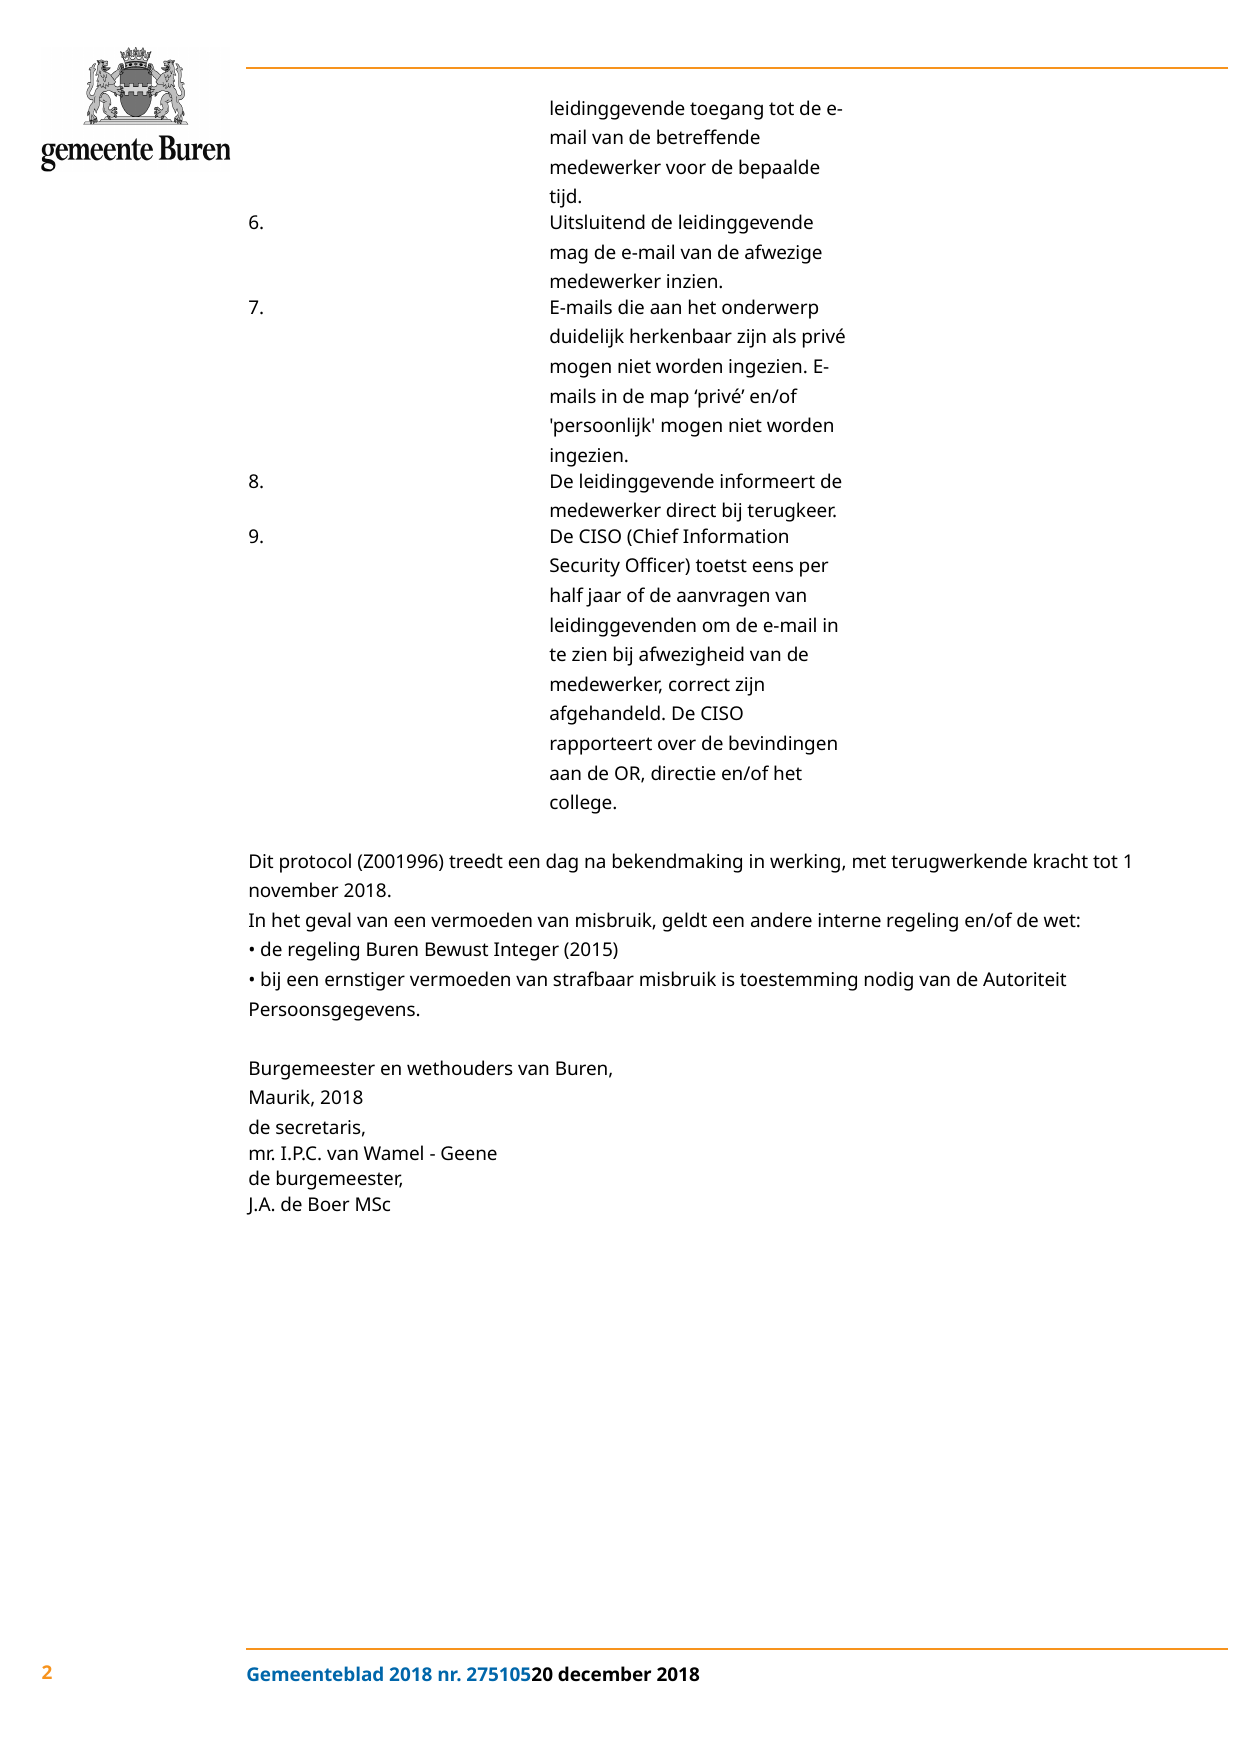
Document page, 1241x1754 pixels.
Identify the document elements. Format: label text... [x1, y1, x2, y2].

table_cell [850, 523, 1152, 815]
table_cell [850, 95, 1152, 209]
table_cell [850, 468, 1152, 523]
table_cell De leidinggevende informeert de medewerker direct bij terugkeer. [549, 468, 850, 523]
table_cell [248, 95, 549, 209]
table_cell 7. [248, 294, 549, 468]
text de secretaris, [248, 1114, 1152, 1140]
text Burgemeester en wethouders van Buren, [248, 1055, 1152, 1081]
text de burgemeester, [248, 1166, 1152, 1191]
text Dit protocol (Z001996) treedt een dag na bekendmaking in werking, met terugwerkende kracht tot 1 november 2018. [248, 848, 1152, 903]
text mr. I.P.C. van Wamel - Geene [248, 1140, 1152, 1166]
table_cell Uitsluitend de leidinggevende mag de e-mail van de afwezige medewerker inzien. [549, 209, 850, 294]
picture [41, 47, 231, 172]
table_cell 9. [248, 523, 549, 815]
text J.A. de Boer MSc [248, 1191, 1152, 1217]
text • de regeling Buren Bewust Integer (2015) [248, 937, 1152, 962]
table_cell leidinggevende toegang tot de e-mail van de betreffende medewerker voor de bepaalde tijd. [549, 95, 850, 209]
table_cell 8. [248, 468, 549, 523]
table_cell [850, 294, 1152, 468]
table_cell 6. [248, 209, 549, 294]
table_cell E-mails die aan het onderwerp duidelijk herkenbaar zijn als privé mogen niet worden ingezien. E-mails in de map ‘privé’ en/of 'persoonlijk' mogen niet worden ingezien. [549, 294, 850, 468]
table_cell De CISO (Chief Information Security Officer) toetst eens per half jaar of de aanvragen van leidinggevenden om de e-mail in te zien bij afwezigheid van de medewerker, correct zijn afgehandeld. De CISO rapporteert over de bevindingen aan de OR, directie en/of het college. [549, 523, 850, 815]
text • bij een ernstiger vermoeden van strafbaar misbruik is toestemming nodig van de Autoriteit Persoonsgegevens. [248, 966, 1152, 1022]
table_cell [850, 209, 1152, 294]
text Maurik, 2018 [248, 1084, 1152, 1110]
text In het geval van een vermoeden van misbruik, geldt een andere interne regeling en/of de wet: [248, 907, 1152, 933]
